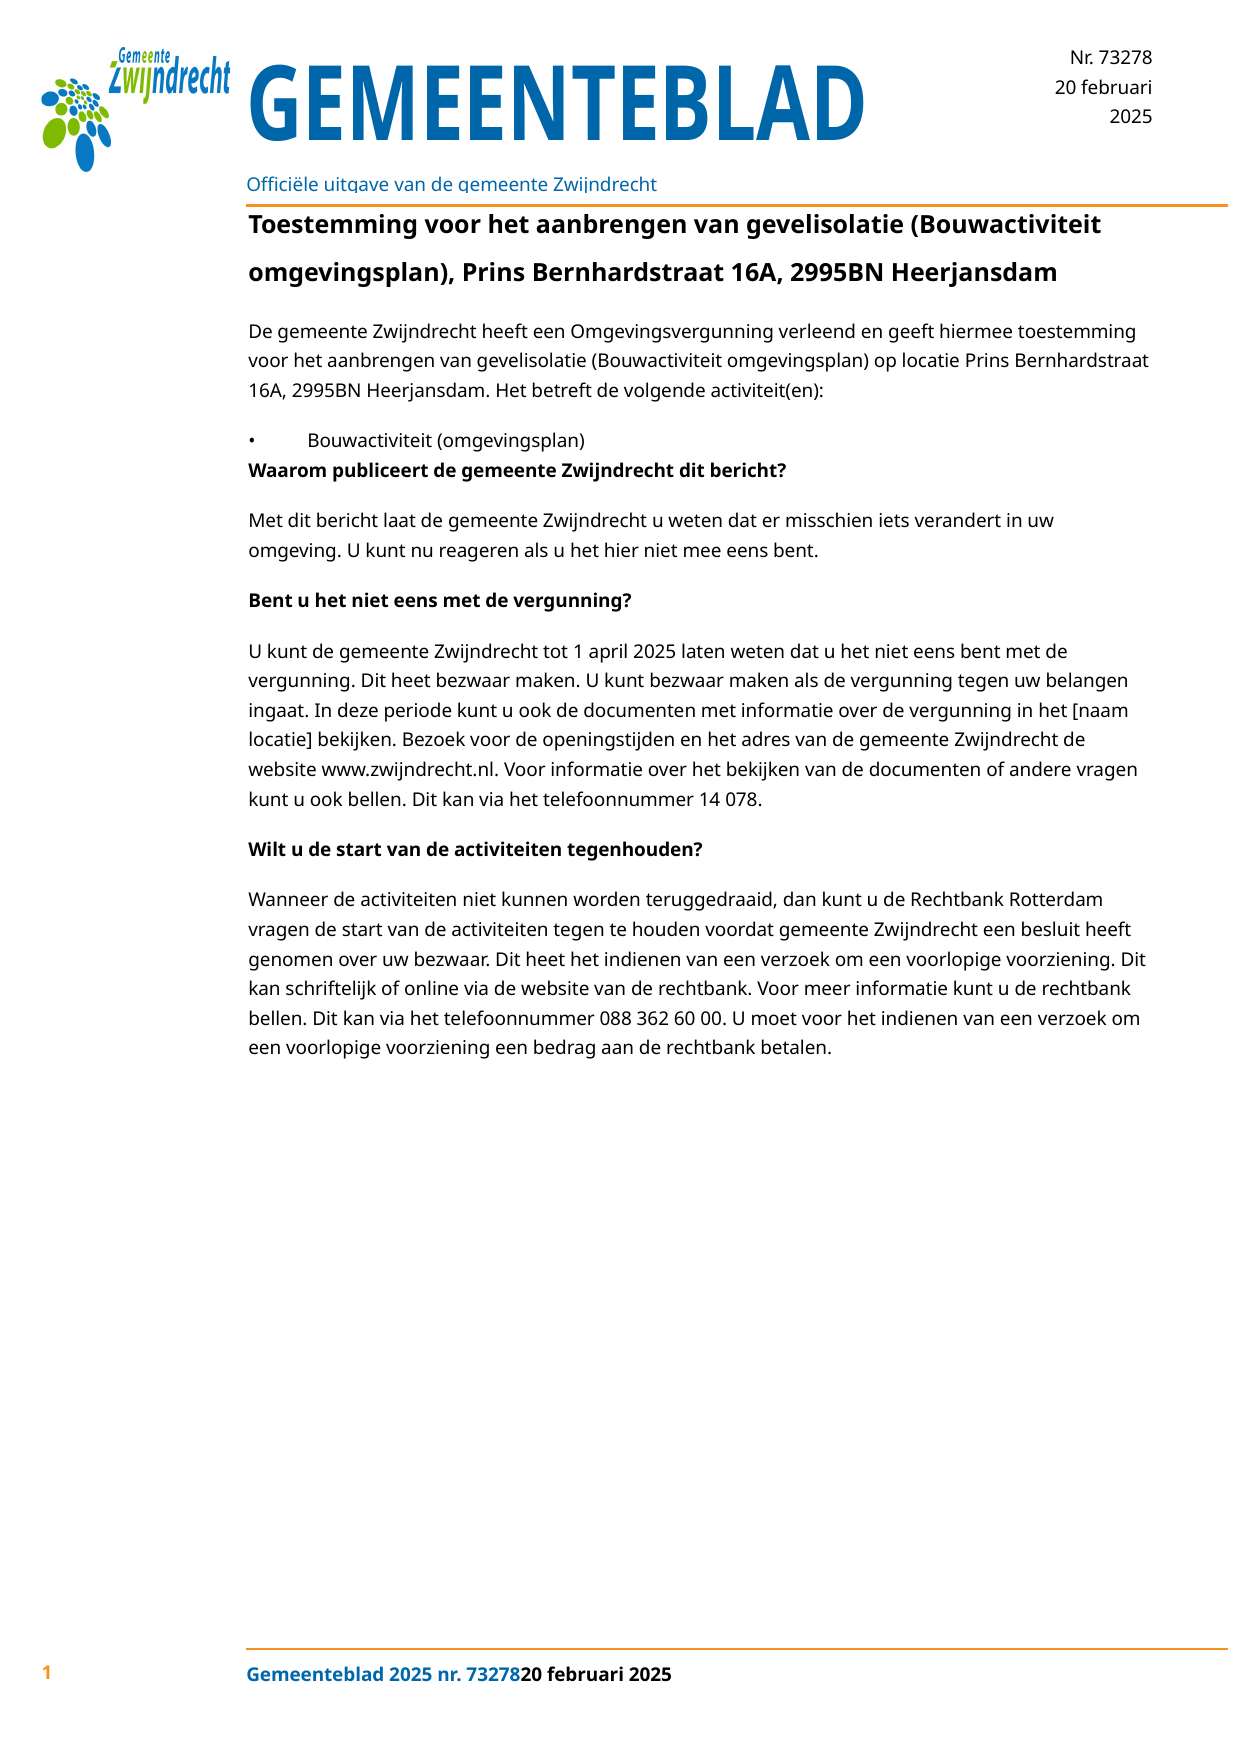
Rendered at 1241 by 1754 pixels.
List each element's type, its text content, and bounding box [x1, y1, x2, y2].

text Wanneer de activiteiten niet kunnen worden teruggedraaid, dan kunt u de Rechtbank Rotterdam vragen de start van de activiteiten tegen te houden voordat gemeente Zwijndrecht een besluit heeft genomen over uw bezwaar. Dit heet het indienen van een verzoek om een voorlopige voorziening. Dit kan schriftelijk of online via de website van de rechtbank. Voor meer informatie kunt u de rechtbank bellen. Dit kan via het telefoonnummer 088 362 60 00. U moet voor het indienen van een verzoek om een voorlopige voorziening een bedrag aan de rechtbank betalen. [248, 887, 1152, 1060]
picture [41, 47, 231, 172]
text Bent u het niet eens met de vergunning? [248, 587, 1152, 613]
text De gemeente Zwijndrecht heeft een Omgevingsvergunning verleend en geeft hiermee toestemming voor het aanbrengen van gevelisolatie (Bouwactiviteit omgevingsplan) op locatie Prins Bernhardstraat 16A, 2995BN Heerjansdam. Het betreft de volgende activiteit(en): [248, 318, 1152, 403]
text Wilt u de start van de activiteiten tegenhouden? [248, 836, 1152, 862]
text Waarom publiceert de gemeente Zwijndrecht dit bericht? [248, 457, 1152, 483]
text Toestemming voor het aanbrengen van gevelisolatie (Bouwactiviteit omgevingsplan), Prins Bernhardstraat 16A, 2995BN Heerjansdam [248, 207, 1152, 288]
list Bouwactiviteit (omgevingsplan) [248, 427, 1152, 453]
text Met dit bericht laat de gemeente Zwijndrecht u weten dat er misschien iets verandert in uw omgeving. U kunt nu reageren als u het hier niet mee eens bent. [248, 507, 1152, 563]
text U kunt de gemeente Zwijndrecht tot 1 april 2025 laten weten dat u het niet eens bent met de vergunning. Dit heet bezwaar maken. U kunt bezwaar maken als de vergunning tegen uw belangen ingaat. In deze periode kunt u ook de documenten met informatie over de vergunning in het [naam locatie] bekijken. Bezoek voor de openingstijden en het adres van de gemeente Zwijndrecht de website www.zwijndrecht.nl. Voor informatie over het bekijken van de documenten of andere vragen kunt u ook bellen. Dit kan via het telefoonnummer 14 078. [248, 638, 1152, 812]
